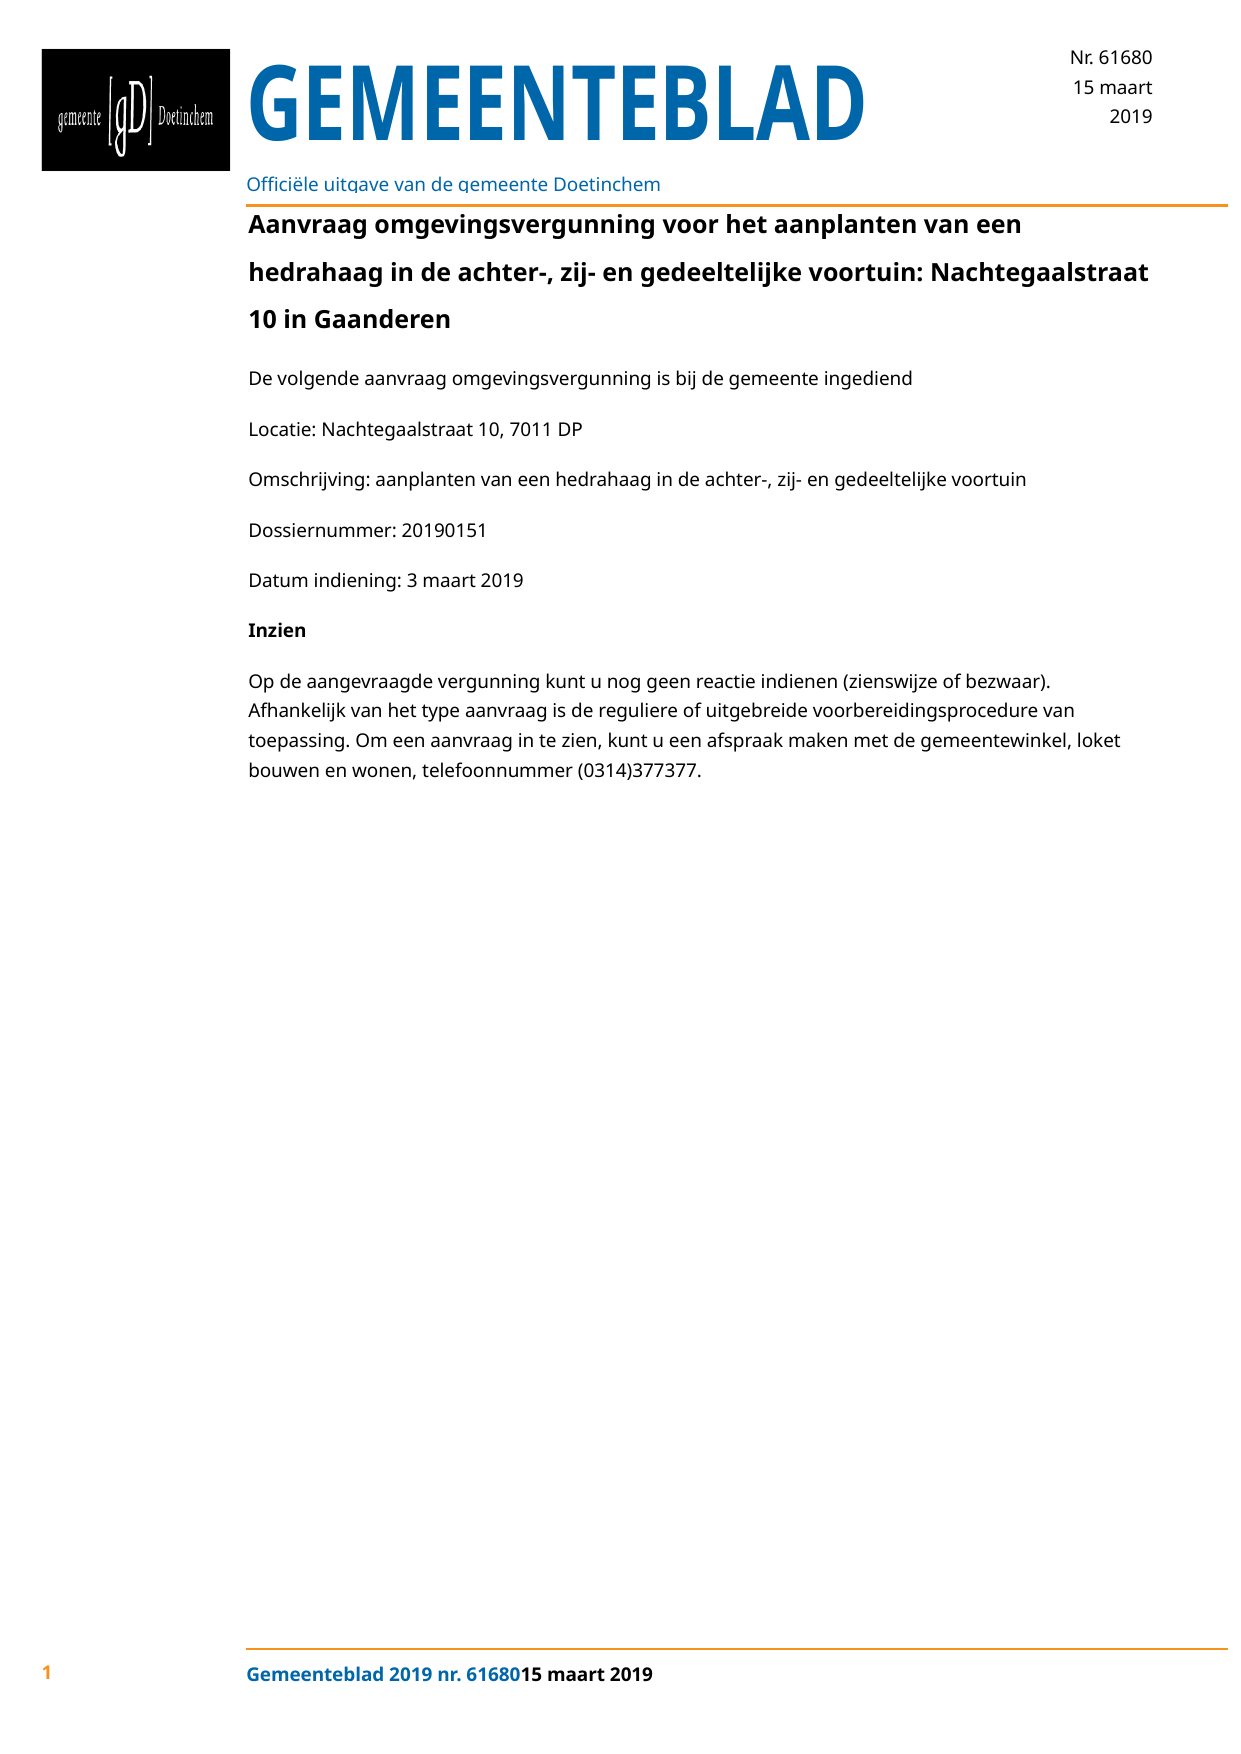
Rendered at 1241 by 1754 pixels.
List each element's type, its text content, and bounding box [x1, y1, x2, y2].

text Op de aangevraagde vergunning kunt u nog geen reactie indienen (zienswijze of bezwaar). Afhankelijk van het type aanvraag is de reguliere of uitgebreide voorbereidingsprocedure van toepassing. Om een aanvraag in te zien, kunt u een afspraak maken met de gemeentewinkel, loket bouwen en wonen, telefoonnummer (0314)377377. [248, 668, 1152, 782]
text Dossiernummer: 20190151 [248, 517, 1152, 542]
text Datum indiening: 3 maart 2019 [248, 567, 1152, 593]
text Inzien [248, 618, 1152, 643]
picture [41, 47, 231, 172]
text Locatie: Nachtegaalstraat 10, 7011 DP [248, 416, 1152, 442]
text Omschrijving: aanplanten van een hedrahaag in de achter-, zij- en gedeeltelijke voortuin [248, 466, 1152, 492]
text Aanvraag omgevingsvergunning voor het aanplanten van een hedrahaag in de achter-, zij- en gedeeltelijke voortuin: Nachtegaalstraat 10 in Gaanderen [248, 207, 1152, 336]
text De volgende aanvraag omgevingsvergunning is bij de gemeente ingediend [248, 366, 1152, 391]
